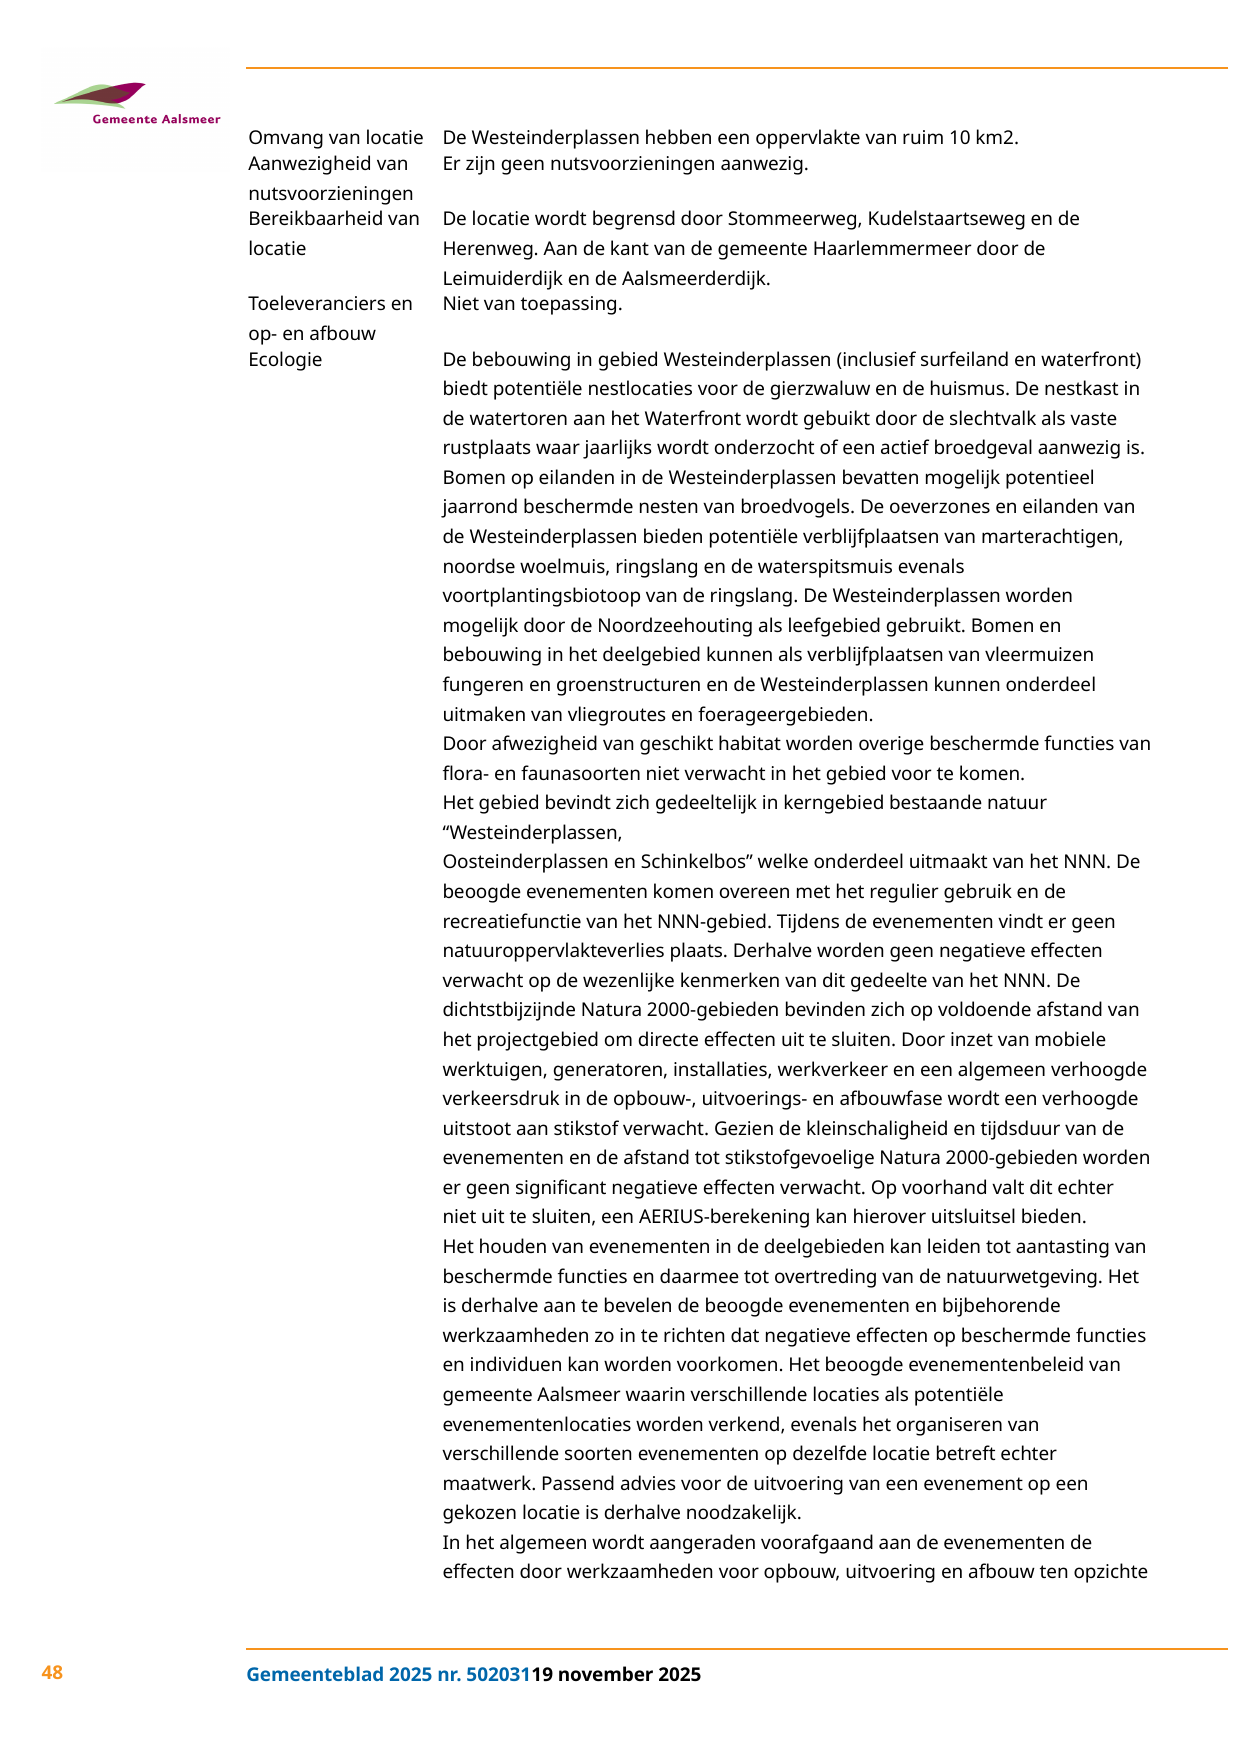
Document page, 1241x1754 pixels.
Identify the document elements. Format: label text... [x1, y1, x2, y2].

table_cell De bebouwing in gebied Westeinderplassen (inclusief surfeiland en waterfront) biedt potentiële nestlocaties voor de gierzwaluw en de huismus. De nestkast in de watertoren aan het Waterfront wordt gebuikt door de slechtvalk als vaste rustplaats waar jaarlijks wordt onderzocht of een actief broedgeval aanwezig is. Bomen op eilanden in de Westeinderplassen bevatten mogelijk potentieel jaarrond beschermde nesten van broedvogels. De oeverzones en eilanden van de Westeinderplassen bieden potentiële verblijfplaatsen van marterachtigen, noordse woelmuis, ringslang en de waterspitsmuis evenals voortplantingsbiotoop van de ringslang. De Westeinderplassen worden mogelijk door de Noordzeehouting als leefgebied gebruikt. Bomen en bebouwing in het deelgebied kunnen als verblijfplaatsen van vleermuizen fungeren en groenstructuren en de Westeinderplassen kunnen onderdeel uitmaken van vliegroutes en foerageergebieden. Door afwezigheid van geschikt habitat worden overige beschermde functies van flora- en faunasoorten niet verwacht in het gebied voor te komen. Het gebied bevindt zich gedeeltelijk in kerngebied bestaande natuur “Westeinderplassen, Oosteinderplassen en Schinkelbos” welke onderdeel uitmaakt van het NNN. De beoogde evenementen komen overeen met het regulier gebruik en de recreatiefunctie van het NNN-gebied. Tijdens de evenementen vindt er geen natuuroppervlakteverlies plaats. Derhalve worden geen negatieve effecten verwacht op de wezenlijke kenmerken van dit gedeelte van het NNN. De dichtstbijzijnde Natura 2000-gebieden bevinden zich op voldoende afstand van het projectgebied om directe effecten uit te sluiten. Door inzet van mobiele werktuigen, generatoren, installaties, werkverkeer en een algemeen verhoogde verkeersdruk in de opbouw-, uitvoerings- en afbouwfase wordt een verhoogde uitstoot aan stikstof verwacht. Gezien de kleinschaligheid en tijdsduur van de evenementen en de afstand tot stikstofgevoelige Natura 2000-gebieden worden er geen significant negatieve effecten verwacht. Op voorhand valt dit echter niet uit te sluiten, een AERIUS-berekening kan hierover uitsluitsel bieden. Het houden van evenementen in de deelgebieden kan leiden tot aantasting van beschermde functies en daarmee tot overtreding van de natuurwetgeving. Het is derhalve aan te bevelen de beoogde evenementen en bijbehorende werkzaamheden zo in te richten dat negatieve effecten op beschermde functies en individuen kan worden voorkomen. Het beoogde evenementenbeleid van gemeente Aalsmeer waarin verschillende locaties als potentiële evenementenlocaties worden verkend, evenals het organiseren van verschillende soorten evenementen op dezelfde locatie betreft echter maatwerk. Passend advies voor de uitvoering van een evenement op een gekozen locatie is derhalve noodzakelijk. In het algemeen wordt aangeraden voorafgaand aan de evenementen de effecten door werkzaamheden voor opbouw, uitvoering en afbouw ten opzichte [442, 346, 1152, 1584]
table_cell Aanwezigheid van nutsvoorzieningen [248, 150, 442, 206]
table_header De Westeinderplassen hebben een oppervlakte van ruim 10 km2. [442, 125, 1152, 150]
table_cell Niet van toepassing. [442, 290, 1152, 346]
table_cell Ecologie [248, 346, 442, 1584]
table_cell De locatie wordt begrensd door Stommeerweg, Kudelstaartseweg en de Herenweg. Aan de kant van de gemeente Haarlemmermeer door de Leimuiderdijk en de Aalsmeerderdijk. [442, 206, 1152, 290]
table_cell Bereikbaarheid van locatie [248, 206, 442, 290]
table_cell Toeleveranciers en op- en afbouw [248, 290, 442, 346]
table_header Omvang van locatie [248, 125, 442, 150]
table_cell Er zijn geen nutsvoorzieningen aanwezig. [442, 150, 1152, 206]
picture [41, 47, 231, 172]
